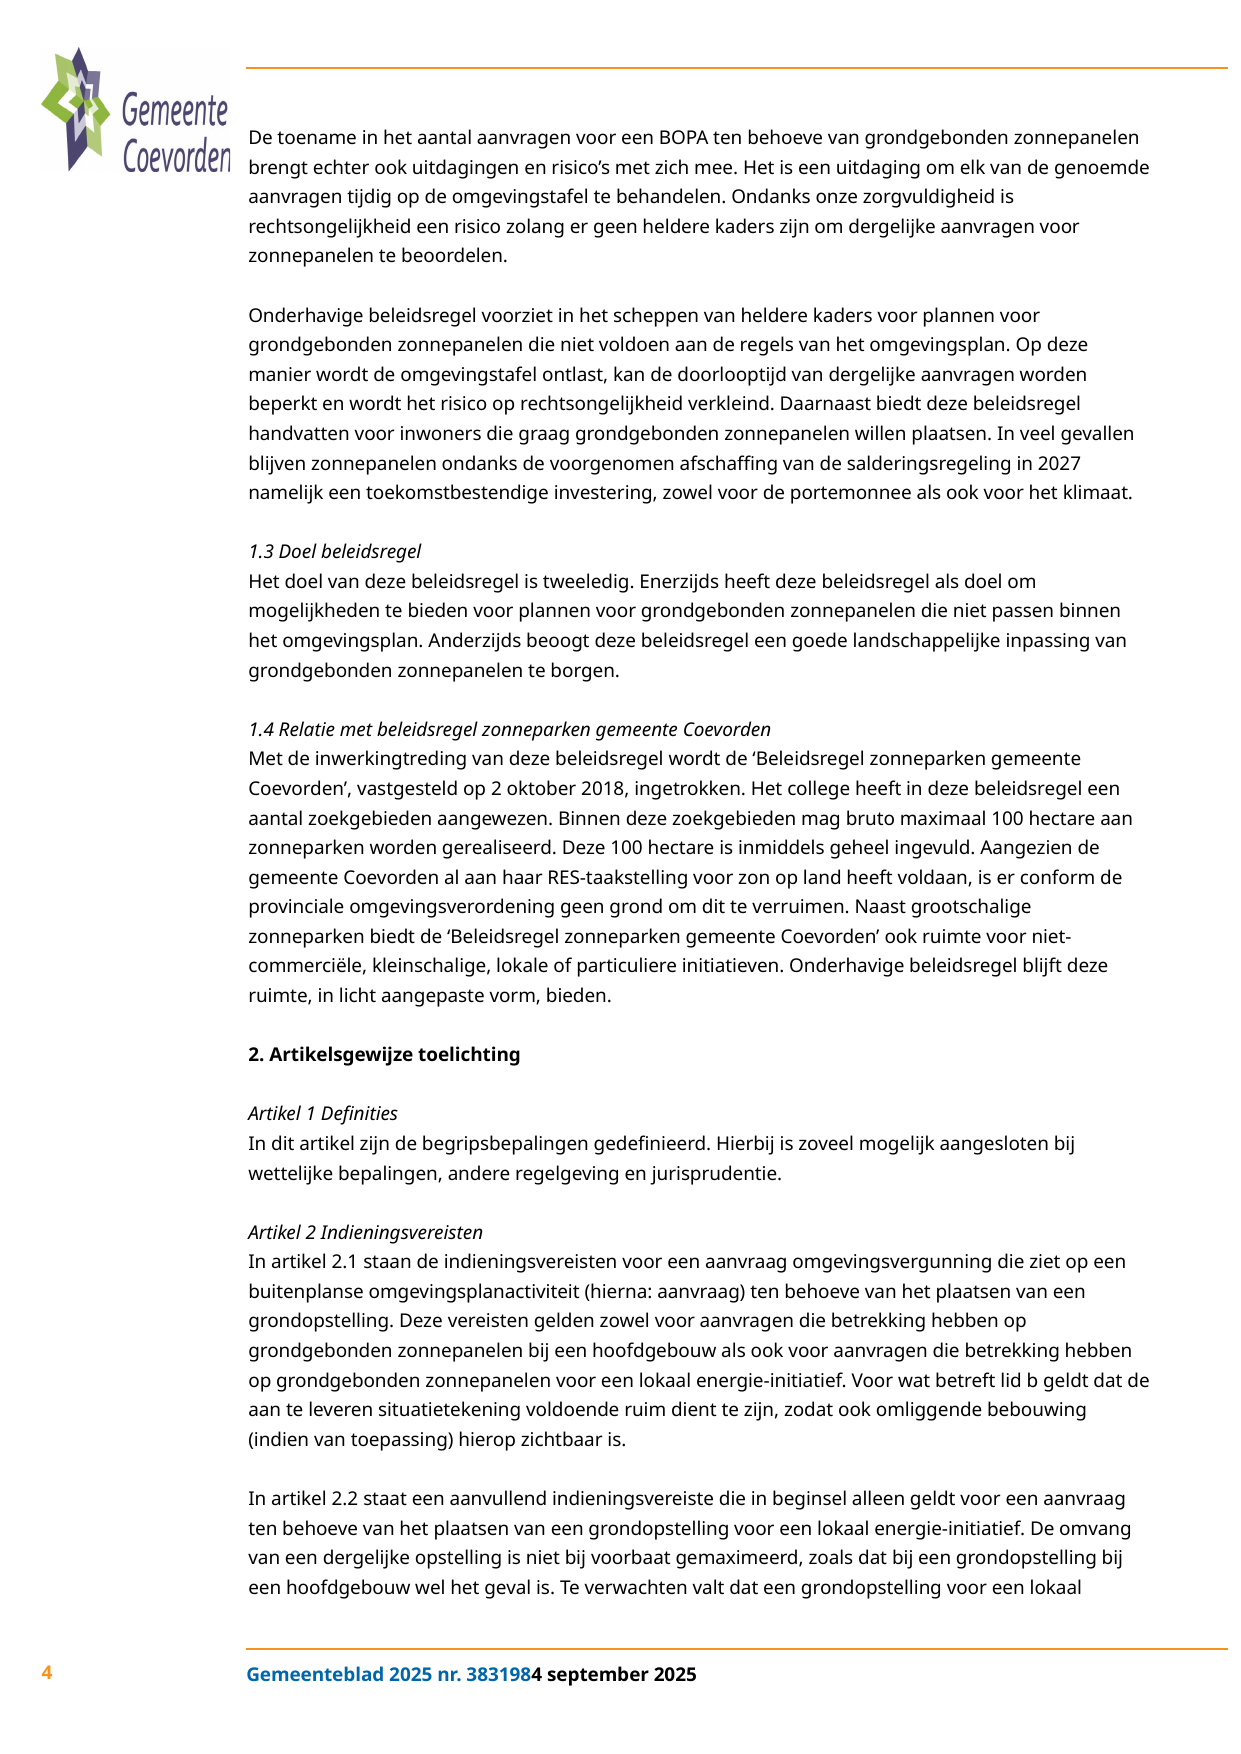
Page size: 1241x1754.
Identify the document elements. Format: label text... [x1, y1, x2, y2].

text Het doel van deze beleidsregel is tweeledig. Enerzijds heeft deze beleidsregel als doel om mogelijkheden te bieden voor plannen voor grondgebonden zonnepanelen die niet passen binnen het omgevingsplan. Anderzijds beoogt deze beleidsregel een goede landschappelijke inpassing van grondgebonden zonnepanelen te borgen. [248, 568, 1152, 683]
text Onderhavige beleidsregel voorziet in het scheppen van heldere kaders voor plannen voor grondgebonden zonnepanelen die niet voldoen aan de regels van het omgevingsplan. Op deze manier wordt de omgevingstafel ontlast, kan de doorlooptijd van dergelijke aanvragen worden beperkt en wordt het risico op rechtsongelijkheid verkleind. Daarnaast biedt deze beleidsregel handvatten voor inwoners die graag grondgebonden zonnepanelen willen plaatsen. In veel gevallen blijven zonnepanelen ondanks de voorgenomen afschaffing van de salderingsregeling in 2027 namelijk een toekomstbestendige investering, zowel voor de portemonnee als ook voor het klimaat. [248, 302, 1152, 505]
picture [41, 47, 231, 172]
text 1.4 Relatie met beleidsregel zonneparken gemeente Coevorden [248, 716, 1152, 742]
text In artikel 2.2 staat een aanvullend indieningsvereiste die in beginsel alleen geldt voor een aanvraag ten behoeve van het plaatsen van een grondopstelling voor een lokaal energie-initiatief. De omvang van een dergelijke opstelling is niet bij voorbaat gemaximeerd, zoals dat bij een grondopstelling bij een hoofdgebouw wel het geval is. Te verwachten valt dat een grondopstelling voor een lokaal [248, 1485, 1152, 1600]
text In artikel 2.1 staan de indieningsvereisten voor een aanvraag omgevingsvergunning die ziet op een buitenplanse omgevingsplanactiviteit (hierna: aanvraag) ten behoeve van het plaatsen van een grondopstelling. Deze vereisten gelden zowel voor aanvragen die betrekking hebben op grondgebonden zonnepanelen bij een hoofdgebouw als ook voor aanvragen die betrekking hebben op grondgebonden zonnepanelen voor een lokaal energie-initiatief. Voor wat betreft lid b geldt dat de aan te leveren situatietekening voldoende ruim dient te zijn, zodat ook omliggende bebouwing (indien van toepassing) hierop zichtbaar is. [248, 1248, 1152, 1452]
text 2. Artikelsgewijze toelichting [248, 1041, 1152, 1067]
text Artikel 1 Definities [248, 1101, 1152, 1126]
text 1.3 Doel beleidsregel [248, 538, 1152, 564]
text Artikel 2 Indieningsvereisten [248, 1219, 1152, 1245]
text De toename in het aantal aanvragen voor een BOPA ten behoeve van grondgebonden zonnepanelen brengt echter ook uitdagingen en risico’s met zich mee. Het is een uitdaging om elk van de genoemde aanvragen tijdig op de omgevingstafel te behandelen. Ondanks onze zorgvuldigheid is rechtsongelijkheid een risico zolang er geen heldere kaders zijn om dergelijke aanvragen voor zonnepanelen te beoordelen. [248, 124, 1152, 268]
text Met de inwerkingtreding van deze beleidsregel wordt de ‘Beleidsregel zonneparken gemeente Coevorden’, vastgesteld op 2 oktober 2018, ingetrokken. Het college heeft in deze beleidsregel een aantal zoekgebieden aangewezen. Binnen deze zoekgebieden mag bruto maximaal 100 hectare aan zonneparken worden gerealiseerd. Deze 100 hectare is inmiddels geheel ingevuld. Aangezien de gemeente Coevorden al aan haar RES-taakstelling voor zon op land heeft voldaan, is er conform de provinciale omgevingsverordening geen grond om dit te verruimen. Naast grootschalige zonneparken biedt de ‘Beleidsregel zonneparken gemeente Coevorden’ ook ruimte voor niet-commerciële, kleinschalige, lokale of particuliere initiatieven. Onderhavige beleidsregel blijft deze ruimte, in licht aangepaste vorm, bieden. [248, 746, 1152, 1008]
text In dit artikel zijn de begripsbepalingen gedefinieerd. Hierbij is zoveel mogelijk aangesloten bij wettelijke bepalingen, andere regelgeving en jurisprudentie. [248, 1130, 1152, 1186]
